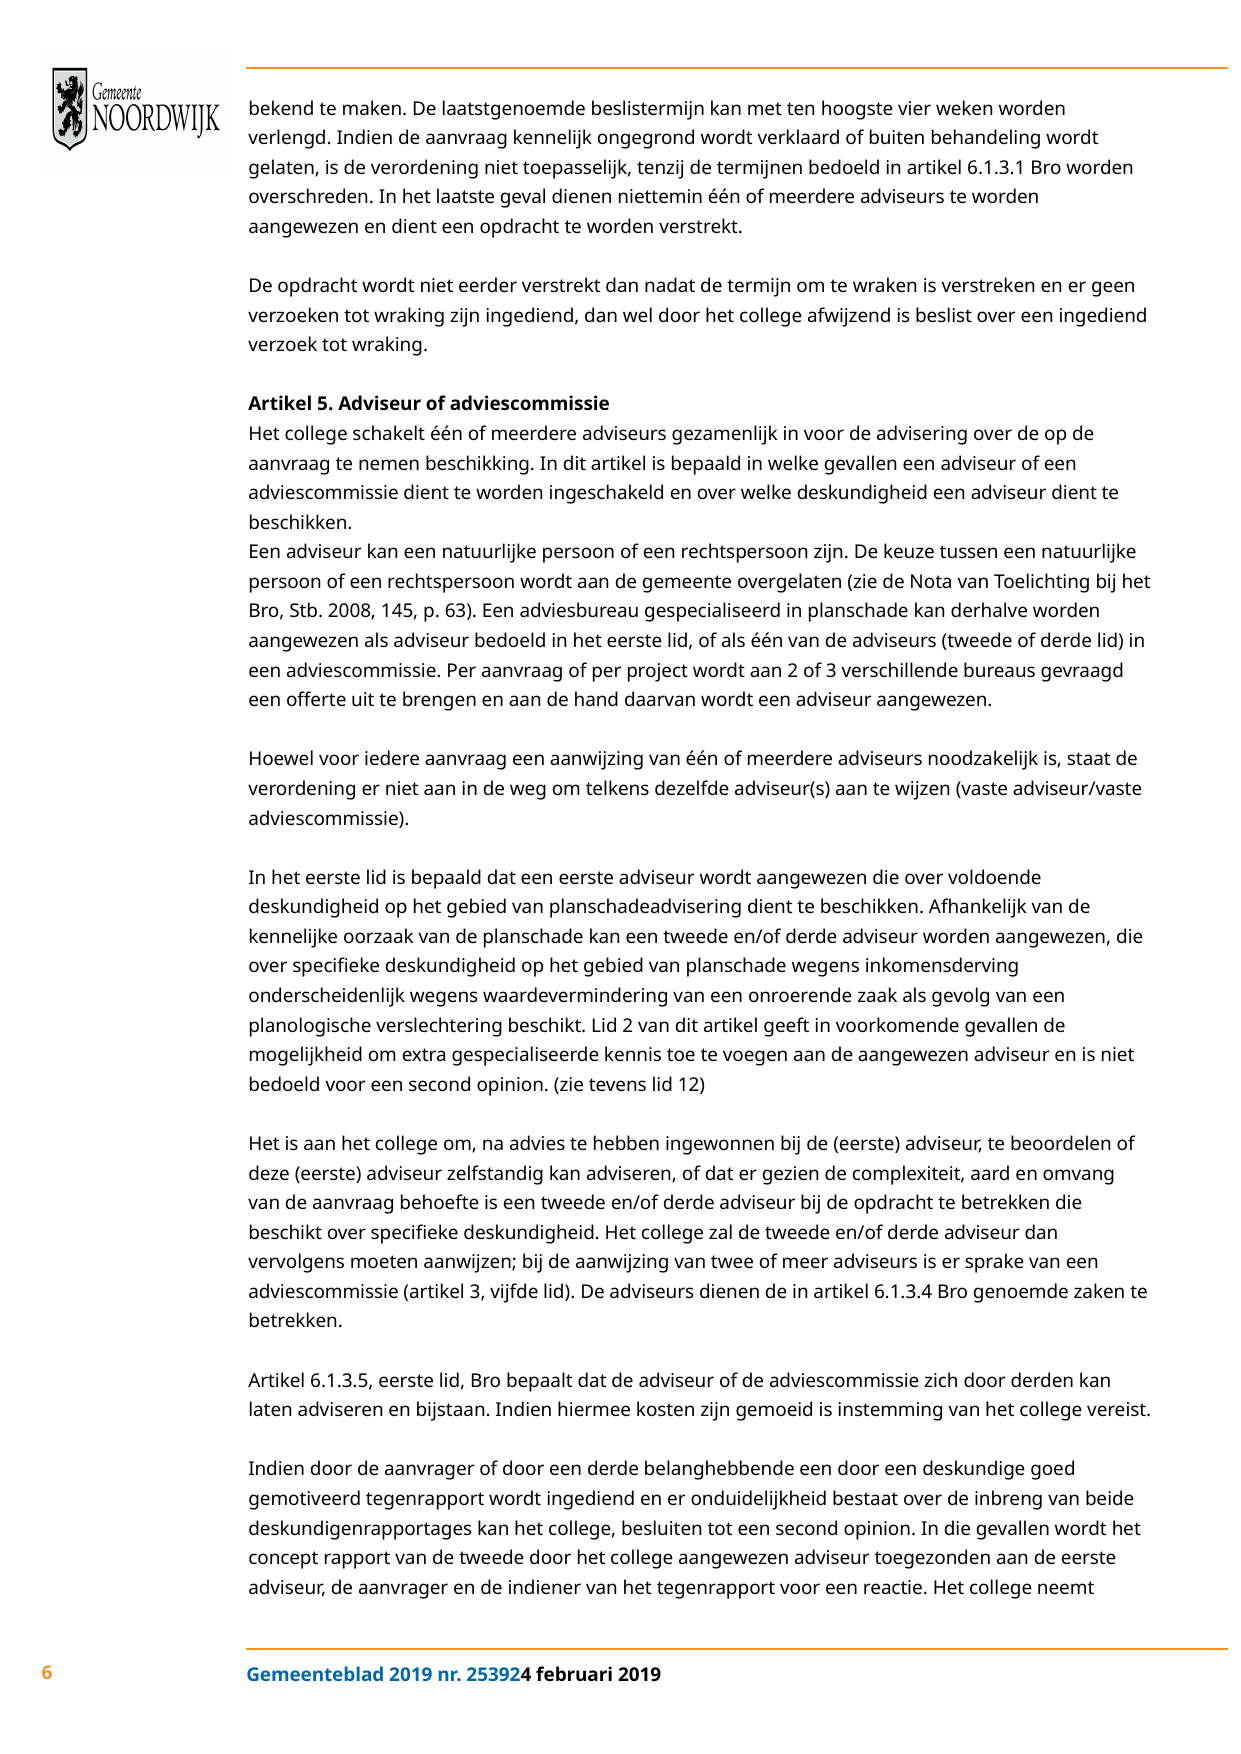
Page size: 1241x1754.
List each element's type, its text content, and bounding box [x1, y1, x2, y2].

text Het college schakelt één of meerdere adviseurs gezamenlijk in voor de advisering over de op de aanvraag te nemen beschikking. In dit artikel is bepaald in welke gevallen een adviseur of een adviescommissie dient te worden ingeschakeld en over welke deskundigheid een adviseur dient te beschikken. [248, 420, 1152, 535]
text Artikel 6.1.3.5, eerste lid, Bro bepaalt dat de adviseur of de adviescommissie zich door derden kan laten adviseren en bijstaan. Indien hiermee kosten zijn gemoeid is instemming van het college vereist. [248, 1367, 1152, 1422]
text De opdracht wordt niet eerder verstrekt dan nadat de termijn om te wraken is verstreken en er geen verzoeken tot wraking zijn ingediend, dan wel door het college afwijzend is beslist over een ingediend verzoek tot wraking. [248, 272, 1152, 357]
text Indien door de aanvrager of door een derde belanghebbende een door een deskundige goed gemotiveerd tegenrapport wordt ingediend en er onduidelijkheid bestaat over de inbreng van beide deskundigenrapportages kan het college, besluiten tot een second opinion. In die gevallen wordt het concept rapport van de tweede door het college aangewezen adviseur toegezonden aan de eerste adviseur, de aanvrager en de indiener van het tegenrapport voor een reactie. Het college neemt [248, 1456, 1152, 1600]
text Artikel 5. Adviseur of adviescommissie [248, 391, 1152, 416]
text Een adviseur kan een natuurlijke persoon of een rechtspersoon zijn. De keuze tussen een natuurlijke persoon of een rechtspersoon wordt aan de gemeente overgelaten (zie de Nota van Toelichting bij het Bro, Stb. 2008, 145, p. 63). Een adviesbureau gespecialiseerd in planschade kan derhalve worden aangewezen als adviseur bedoeld in het eerste lid, of als één van de adviseurs (tweede of derde lid) in een adviescommissie. Per aanvraag of per project wordt aan 2 of 3 verschillende bureaus gevraagd een offerte uit te brengen en aan de hand daarvan wordt een adviseur aangewezen. [248, 538, 1152, 712]
text Het is aan het college om, na advies te hebben ingewonnen bij de (eerste) adviseur, te beoordelen of deze (eerste) adviseur zelfstandig kan adviseren, of dat er gezien de complexiteit, aard en omvang van de aanvraag behoefte is een tweede en/of derde adviseur bij de opdracht te betrekken die beschikt over specifieke deskundigheid. Het college zal de tweede en/of derde adviseur dan vervolgens moeten aanwijzen; bij de aanwijzing van twee of meer adviseurs is er sprake van een adviescommissie (artikel 3, vijfde lid). De adviseurs dienen de in artikel 6.1.3.4 Bro genoemde zaken te betrekken. [248, 1130, 1152, 1333]
text bekend te maken. De laatstgenoemde beslistermijn kan met ten hoogste vier weken worden verlengd. Indien de aanvraag kennelijk ongegrond wordt verklaard of buiten behandeling wordt gelaten, is de verordening niet toepasselijk, tenzij de termijnen bedoeld in artikel 6.1.3.1 Bro worden overschreden. In het laatste geval dienen niettemin één of meerdere adviseurs te worden aangewezen en dient een opdracht te worden verstrekt. [248, 95, 1152, 239]
picture [41, 47, 231, 172]
text In het eerste lid is bepaald dat een eerste adviseur wordt aangewezen die over voldoende deskundigheid op het gebied van planschadeadvisering dient te beschikken. Afhankelijk van de kennelijke oorzaak van de planschade kan een tweede en/of derde adviseur worden aangewezen, die over specifieke deskundigheid op het gebied van planschade wegens inkomensderving onderscheidenlijk wegens waardevermindering van een onroerende zaak als gevolg van een planologische verslechtering beschikt. Lid 2 van dit artikel geeft in voorkomende gevallen de mogelijkheid om extra gespecialiseerde kennis toe te voegen aan de aangewezen adviseur en is niet bedoeld voor een second opinion. (zie tevens lid 12) [248, 864, 1152, 1097]
text Hoewel voor iedere aanvraag een aanwijzing van één of meerdere adviseurs noodzakelijk is, staat de verordening er niet aan in de weg om telkens dezelfde adviseur(s) aan te wijzen (vaste adviseur/vaste adviescommissie). [248, 746, 1152, 831]
